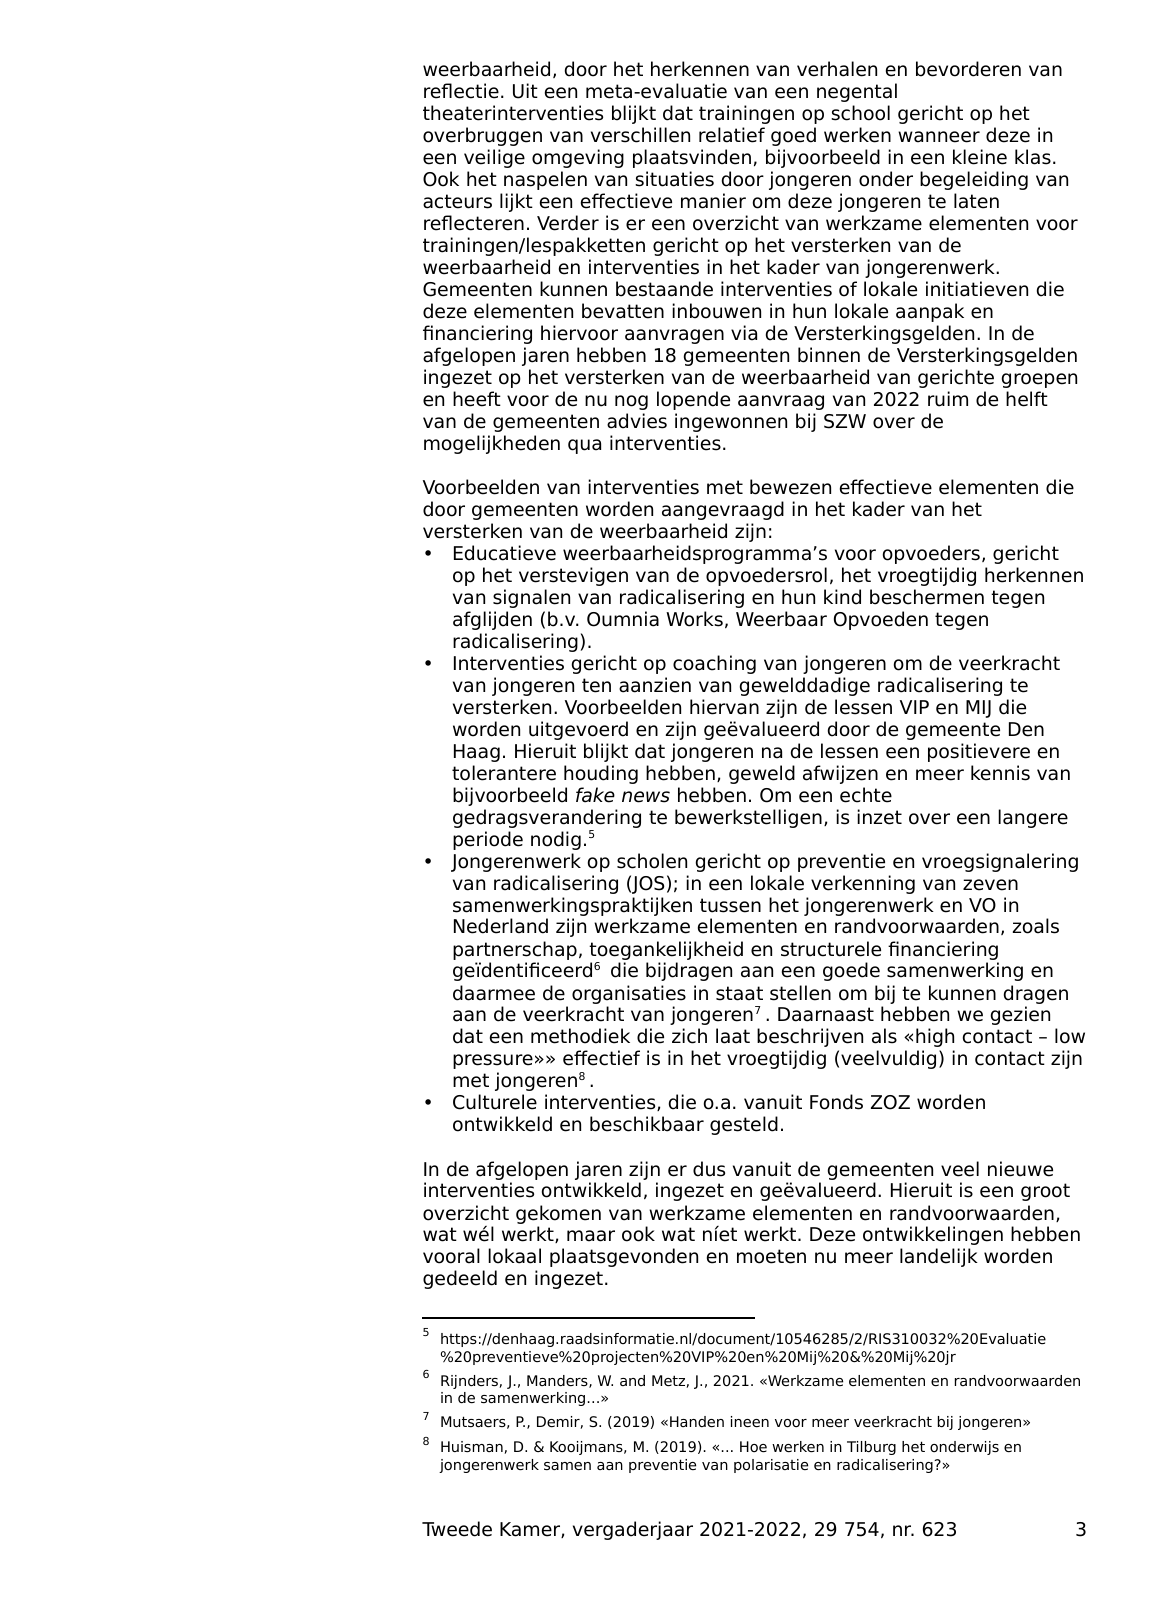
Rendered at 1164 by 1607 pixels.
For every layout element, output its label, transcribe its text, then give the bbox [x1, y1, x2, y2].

text Huisman, D. & Kooijmans, M. (2019). «... Hoe werken in Tilburg het onderwijs en jongerenwerk samen aan preventie van polarisatie en radicalisering?» [422, 1435, 1087, 1474]
text • Culturele interventies, die o.a. vanuit Fonds ZOZ worden ontwikkeld en beschikbaar gesteld. [422, 1092, 1087, 1136]
text • Educatieve weerbaarheidsprogramma’s voor opvoeders, gericht op het verstevigen van de opvoedersrol, het vroegtijdig herkennen van signalen van radicalisering en hun kind beschermen tegen afglijden (b.v. Oumnia Works, Weerbaar Opvoeden tegen radicalisering). [422, 543, 1087, 653]
text In de afgelopen jaren zijn er dus vanuit de gemeenten veel nieuwe interventies ontwikkeld, ingezet en geëvalueerd. Hieruit is een groot overzicht gekomen van werkzame elementen en randvoorwaarden, wat wél werkt, maar ook wat níet werkt. Deze ontwikkelingen hebben vooral lokaal plaatsgevonden en moeten nu meer landelijk worden gedeeld en ingezet. [422, 1158, 1087, 1290]
text • Jongerenwerk op scholen gericht op preventie en vroegsignalering van radicalisering (JOS); in een lokale verkenning van zeven samenwerkingspraktijken tussen het jongerenwerk en VO in Nederland zijn werkzame elementen en randvoorwaarden, zoals partnerschap, toegankelijkheid en structurele financiering geïdentificeerd die bijdragen aan een goede samenwerking en daarmee de organisaties in staat stellen om bij te kunnen dragen aan de veerkracht van jongeren. Daarnaast hebben we gezien dat een methodiek die zich laat beschrijven als «high contact – low pressure»» effectief is in het vroegtijdig (veelvuldig) in contact zijn met jongeren. [422, 851, 1087, 1092]
text weerbaarheid, door het herkennen van verhalen en bevorderen van reflectie. Uit een meta-evaluatie van een negental theaterinterventies blijkt dat trainingen op school gericht op het overbruggen van verschillen relatief goed werken wanneer deze in een veilige omgeving plaatsvinden, bijvoorbeeld in een kleine klas. Ook het naspelen van situaties door jongeren onder begeleiding van acteurs lijkt een effectieve manier om deze jongeren te laten reflecteren. Verder is er een overzicht van werkzame elementen voor trainingen/lespakketten gericht op het versterken van de weerbaarheid en interventies in het kader van jongerenwerk. Gemeenten kunnen bestaande interventies of lokale initiatieven die deze elementen bevatten inbouwen in hun lokale aanpak en financiering hiervoor aanvragen via de Versterkingsgelden. In de afgelopen jaren hebben 18 gemeenten binnen de Versterkingsgelden ingezet op het versterken van de weerbaarheid van gerichte groepen en heeft voor de nu nog lopende aanvraag van 2022 ruim de helft van de gemeenten advies ingewonnen bij SZW over de mogelijkheden qua interventies. [422, 59, 1087, 455]
text Rijnders, J., Manders, W. and Metz, J., 2021. «Werkzame elementen en randvoorwaarden in de samenwerking...» [422, 1368, 1087, 1407]
text https://denhaag.raadsinformatie.nl/document/10546285/2/RIS310032%20Evaluatie%20preventieve%20projecten%20VIP%20en%20Mij%20&%20Mij%20jr [422, 1327, 1087, 1366]
text • Interventies gericht op coaching van jongeren om de veerkracht van jongeren ten aanzien van gewelddadige radicalisering te versterken. Voorbeelden hiervan zijn de lessen VIP en MIJ die worden uitgevoerd en zijn geëvalueerd door de gemeente Den Haag. Hieruit blijkt dat jongeren na de lessen een positievere en tolerantere houding hebben, geweld afwijzen en meer kennis van bijvoorbeeld fake news hebben. Om een echte gedragsverandering te bewerkstelligen, is inzet over een langere periode nodig. [422, 653, 1087, 851]
text Voorbeelden van interventies met bewezen effectieve elementen die door gemeenten worden aangevraagd in het kader van het versterken van de weerbaarheid zijn: [422, 477, 1087, 543]
text Mutsaers, P., Demir, S. (2019) «Handen ineen voor meer veerkracht bij jongeren» [422, 1410, 1087, 1432]
